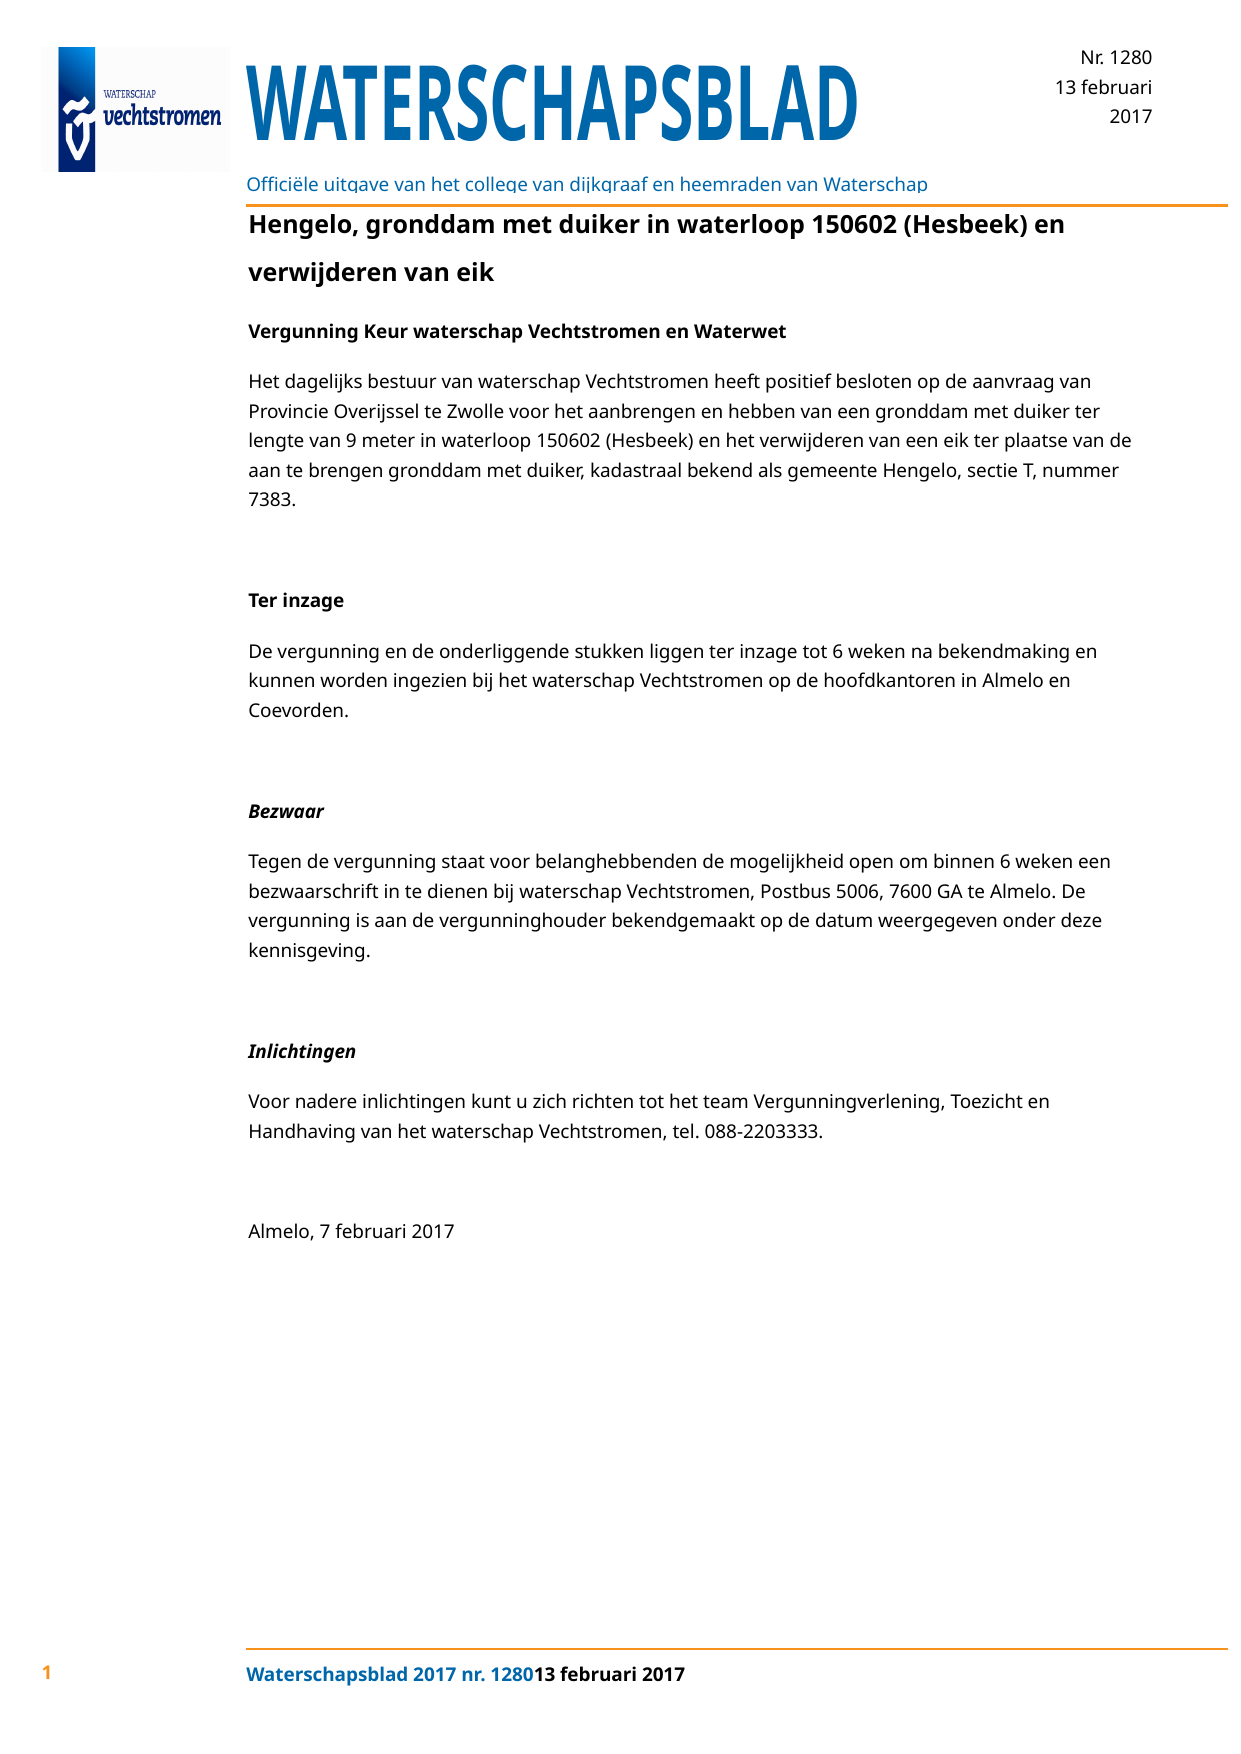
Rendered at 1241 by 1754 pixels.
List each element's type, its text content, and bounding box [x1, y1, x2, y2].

text Inlichtingen [248, 1038, 1152, 1064]
text Vergunning Keur waterschap Vechtstromen en Waterwet [248, 318, 1152, 344]
text Tegen de vergunning staat voor belanghebbenden de mogelijkheid open om binnen 6 weken een bezwaarschrift in te dienen bij waterschap Vechtstromen, Postbus 5006, 7600 GA te Almelo. De vergunning is aan de vergunninghouder bekendgemaakt op de datum weergegeven onder deze kennisgeving. [248, 848, 1152, 963]
text De vergunning en de onderliggende stukken liggen ter inzage tot 6 weken na bekendmaking en kunnen worden ingezien bij het waterschap Vechtstromen op de hoofdkantoren in Almelo en Coevorden. [248, 638, 1152, 723]
text Voor nadere inlichtingen kunt u zich richten tot het team Vergunningverlening, Toezicht en Handhaving van het waterschap Vechtstromen, tel. 088-2203333. [248, 1088, 1152, 1144]
picture [41, 47, 231, 172]
text Almelo, 7 februari 2017 [248, 1219, 1152, 1244]
text Het dagelijks bestuur van waterschap Vechtstromen heeft positief besloten op de aanvraag van Provincie Overijssel te Zwolle voor het aanbrengen en hebben van een gronddam met duiker ter lengte van 9 meter in waterloop 150602 (Hesbeek) en het verwijderen van een eik ter plaatse van de aan te brengen gronddam met duiker, kadastraal bekend als gemeente Hengelo, sectie T, nummer 7383. [248, 368, 1152, 512]
text Hengelo, gronddam met duiker in waterloop 150602 (Hesbeek) en verwijderen van eik [248, 207, 1152, 288]
text Bezwaar [248, 798, 1152, 824]
text Ter inzage [248, 587, 1152, 613]
